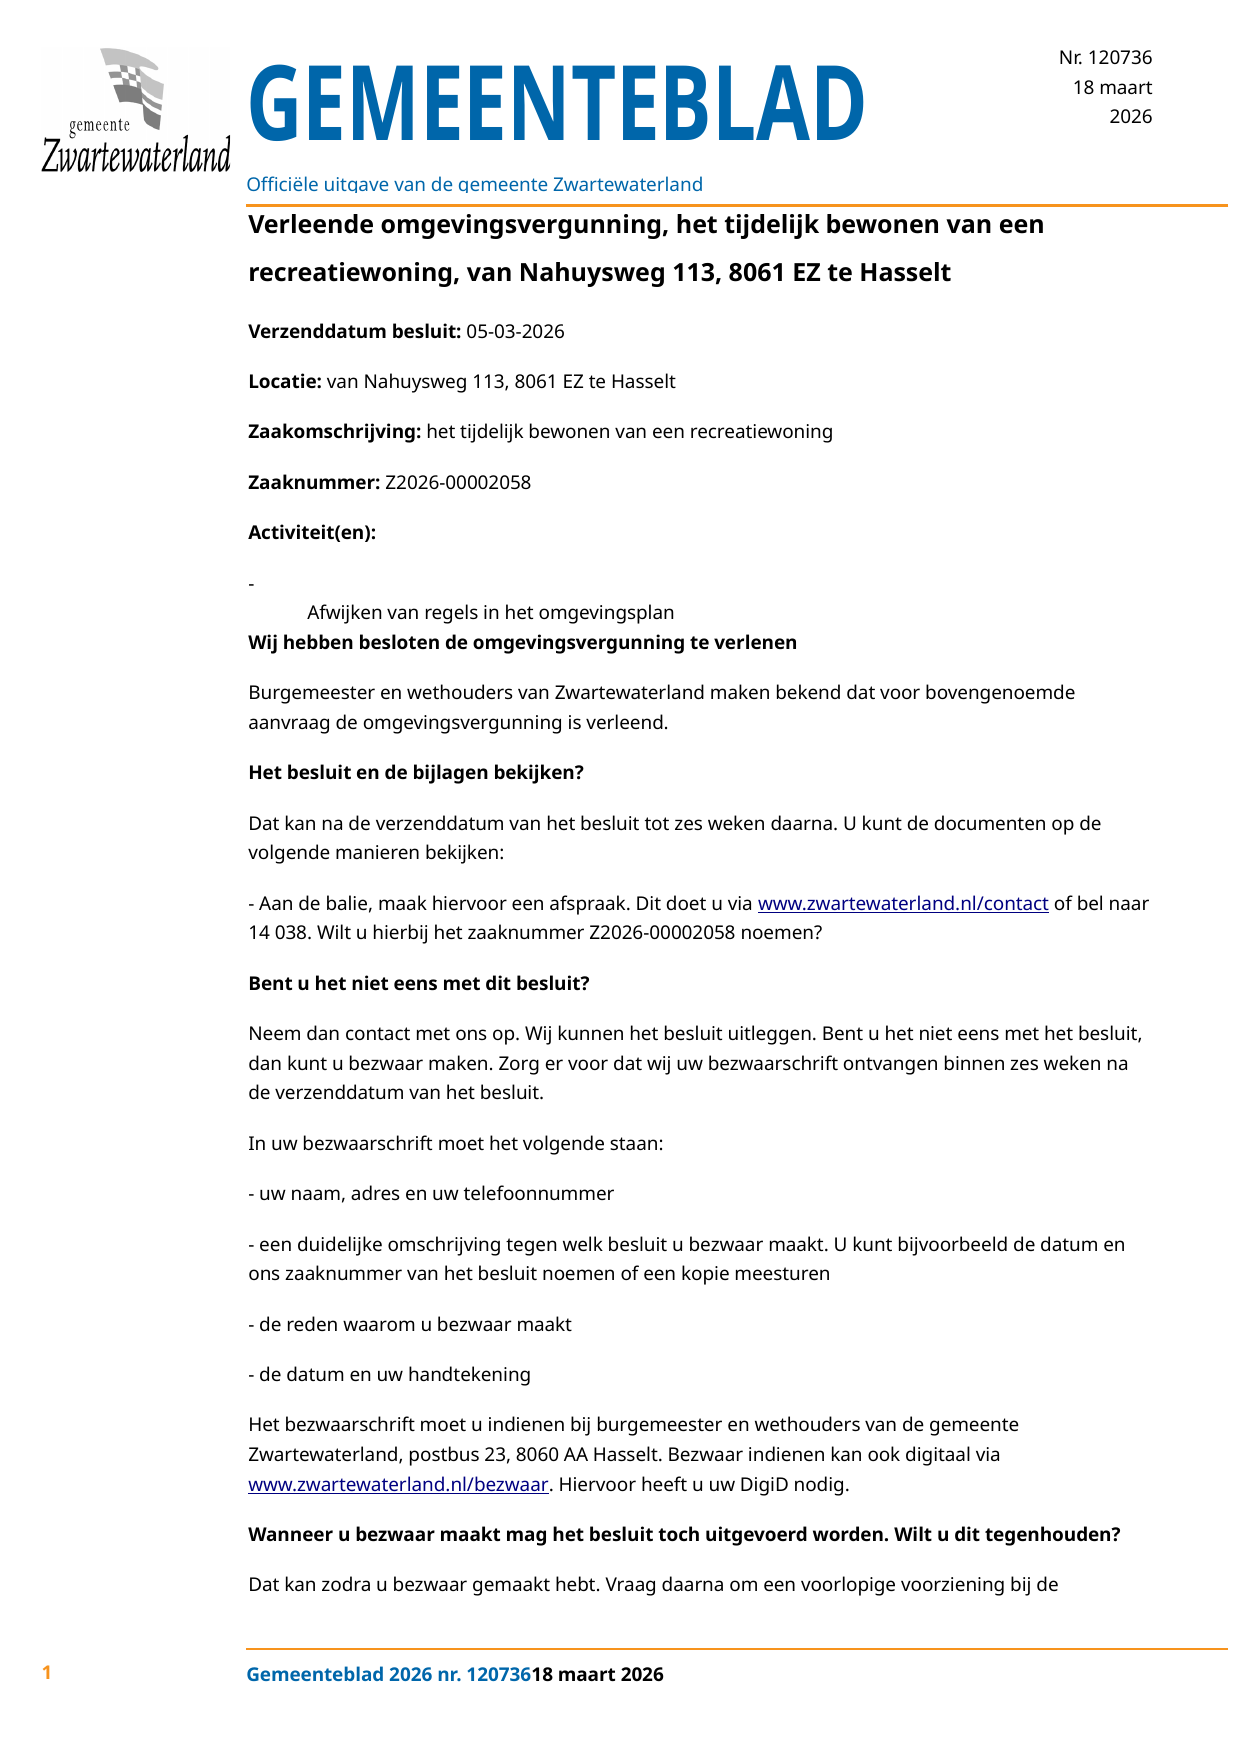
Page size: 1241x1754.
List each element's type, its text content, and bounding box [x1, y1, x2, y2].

text Verleende omgevingsvergunning, het tijdelijk bewonen van een recreatiewoning, van Nahuysweg 113, 8061 EZ te Hasselt [248, 207, 1152, 288]
text Bent u het niet eens met dit besluit? [248, 970, 1152, 996]
text - Aan de balie, maak hiervoor een afspraak. Dit doet u via www.zwartewaterland.nl/contact of bel naar 14 038. Wilt u hierbij het zaaknummer Z2026-00002058 noemen? [248, 890, 1152, 945]
text Neem dan contact met ons op. Wij kunnen het besluit uitleggen. Bent u het niet eens met het besluit, dan kunt u bezwaar maken. Zorg er voor dat wij uw bezwaarschrift ontvangen binnen zes weken na de verzenddatum van het besluit. [248, 1020, 1152, 1105]
text Zaaknummer: Z2026-00002058 [248, 469, 1152, 495]
text Activiteit(en): [248, 519, 1152, 545]
text Locatie: van Nahuysweg 113, 8061 EZ te Hasselt [248, 368, 1152, 394]
text - uw naam, adres en uw telefoonnummer [248, 1180, 1152, 1206]
text - de datum en uw handtekening [248, 1361, 1152, 1387]
text Het bezwaarschrift moet u indienen bij burgemeester en wethouders van de gemeente Zwartewaterland, postbus 23, 8060 AA Hasselt. Bezwaar indienen kan ook digitaal via www.zwartewaterland.nl/bezwaar. Hiervoor heeft u uw DigiD nodig. [248, 1412, 1152, 1497]
list Afwijken van regels in het omgevingsplan [248, 599, 1152, 625]
text Verzenddatum besluit: 05-03-2026 [248, 318, 1152, 344]
text Wij hebben besloten de omgevingsvergunning te verlenen [248, 629, 1152, 655]
text Burgemeester en wethouders van Zwartewaterland maken bekend dat voor bovengenoemde aanvraag de omgevingsvergunning is verleend. [248, 679, 1152, 735]
text Wanneer u bezwaar maakt mag het besluit toch uitgevoerd worden. Wilt u dit tegenhouden? [248, 1521, 1152, 1547]
text - de reden waarom u bezwaar maakt [248, 1311, 1152, 1337]
text Dat kan zodra u bezwaar gemaakt hebt. Vraag daarna om een voorlopige voorziening bij de [248, 1572, 1152, 1597]
picture [41, 47, 231, 172]
text Het besluit en de bijlagen bekijken? [248, 759, 1152, 785]
text Dat kan na de verzenddatum van het besluit tot zes weken daarna. U kunt de documenten op de volgende manieren bekijken: [248, 810, 1152, 865]
text Zaakomschrijving: het tijdelijk bewonen van een recreatiewoning [248, 419, 1152, 444]
text - een duidelijke omschrijving tegen welk besluit u bezwaar maakt. U kunt bijvoorbeeld de datum en ons zaaknummer van het besluit noemen of een kopie meesturen [248, 1231, 1152, 1286]
text In uw bezwaarschrift moet het volgende staan: [248, 1130, 1152, 1156]
